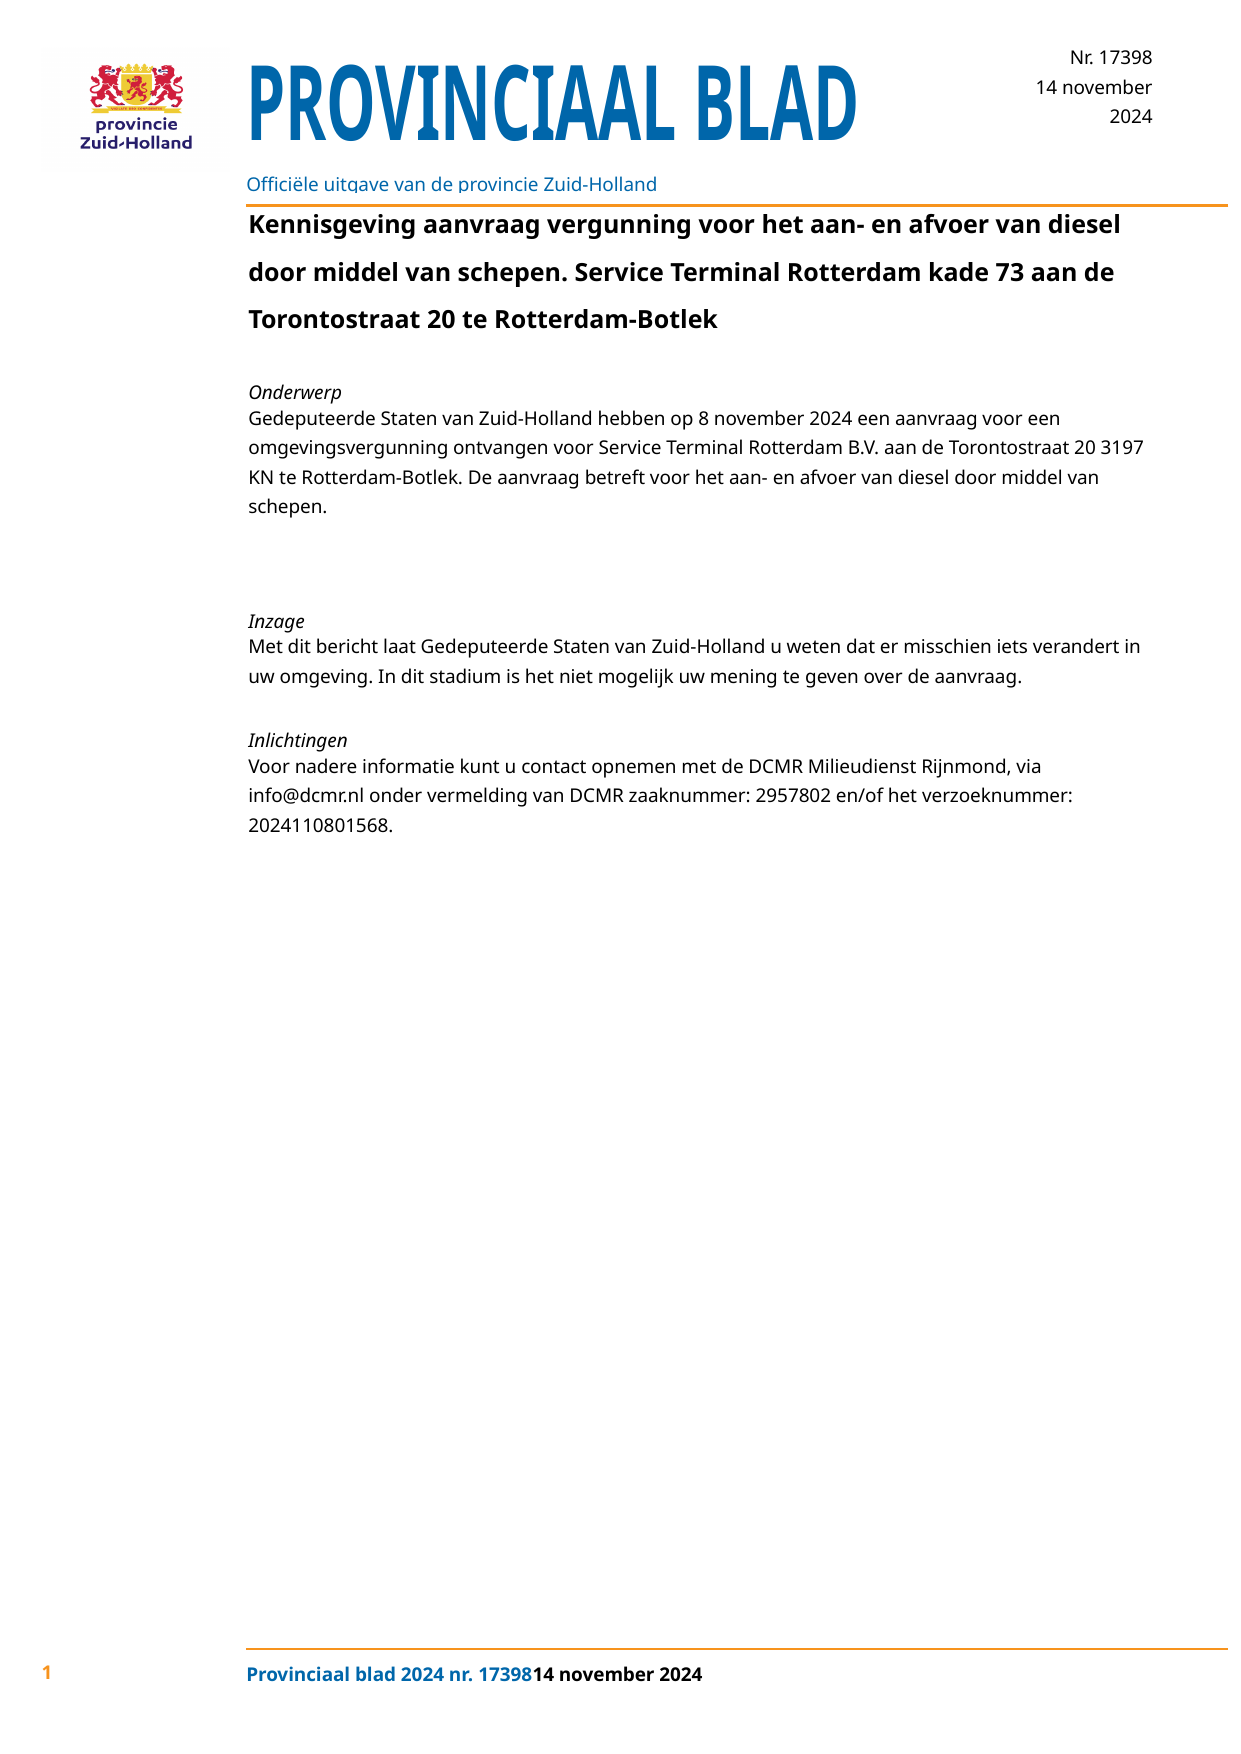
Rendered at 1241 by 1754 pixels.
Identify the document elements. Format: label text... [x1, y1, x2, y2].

text Inlichtingen [248, 727, 1152, 753]
text Gedeputeerde Staten van Zuid-Holland hebben op 8 november 2024 een aanvraag voor een omgevingsvergunning ontvangen voor Service Terminal Rotterdam B.V. aan de Torontostraat 20 3197 KN te Rotterdam-Botlek. De aanvraag betreft voor het aan- en afvoer van diesel door middel van schepen. [248, 405, 1152, 519]
text Inzage [248, 608, 1152, 634]
text Onderwerp [248, 379, 1152, 405]
text Voor nadere informatie kunt u contact opnemen met de DCMR Milieudienst Rijnmond, via info@dcmr.nl onder vermelding van DCMR zaaknummer: 2957802 en/of het verzoeknummer: 2024110801568. [248, 753, 1152, 838]
picture [41, 47, 231, 172]
text Kennisgeving aanvraag vergunning voor het aan- en afvoer van diesel door middel van schepen. Service Terminal Rotterdam kade 73 aan de Torontostraat 20 te Rotterdam-Botlek [248, 207, 1152, 336]
text Met dit bericht laat Gedeputeerde Staten van Zuid-Holland u weten dat er misschien iets verandert in uw omgeving. In dit stadium is het niet mogelijk uw mening te geven over de aanvraag. [248, 634, 1152, 689]
